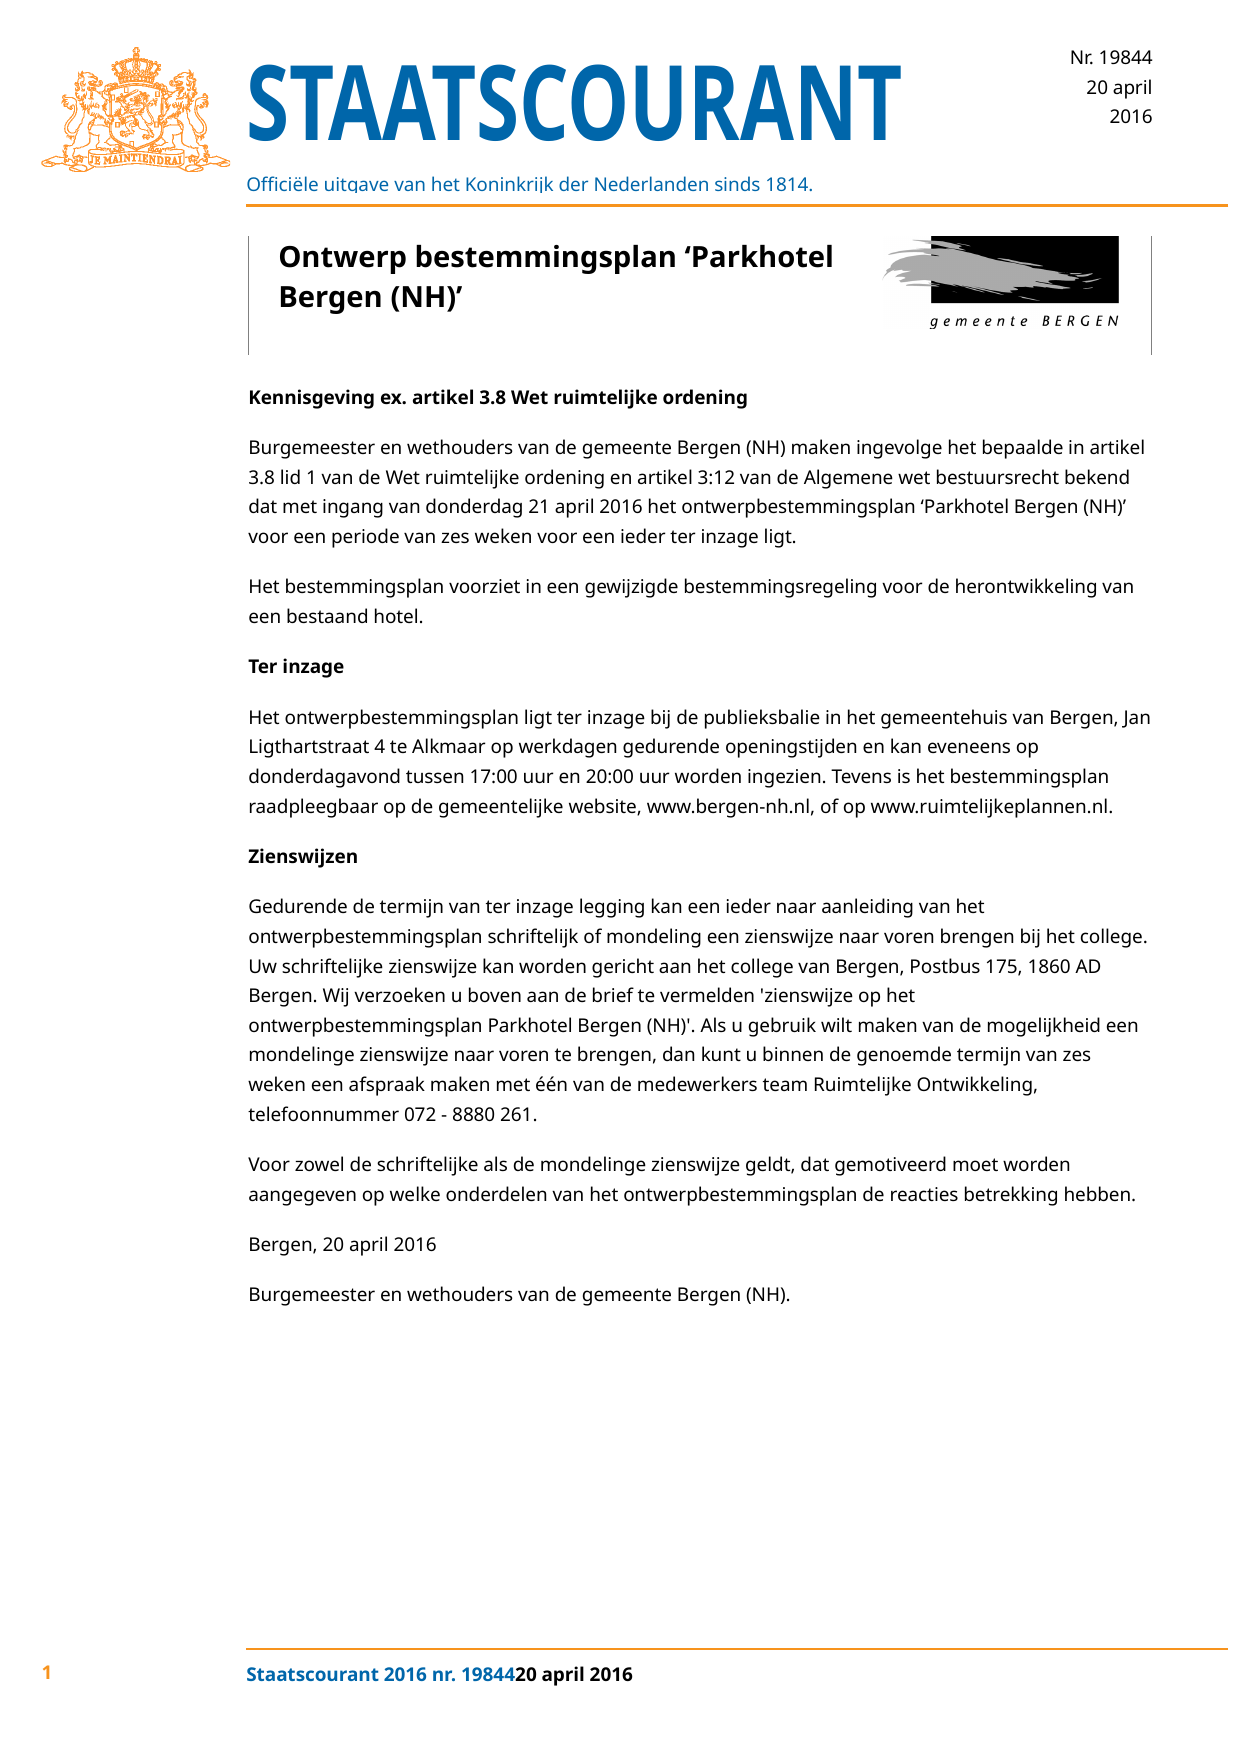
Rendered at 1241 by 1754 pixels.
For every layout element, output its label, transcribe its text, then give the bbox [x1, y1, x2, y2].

text Gedurende de termijn van ter inzage legging kan een ieder naar aanleiding van het ontwerpbestemmingsplan schriftelijk of mondeling een zienswijze naar voren brengen bij het college. Uw schriftelijke zienswijze kan worden gericht aan het college van Bergen, Postbus 175, 1860 AD Bergen. Wij verzoeken u boven aan de brief te vermelden 'zienswijze op het ontwerpbestemmingsplan Parkhotel Bergen (NH)'. Als u gebruik wilt maken van de mogelijkheid een mondelinge zienswijze naar voren te brengen, dan kunt u binnen de genoemde termijn van zes weken een afspraak maken met één van de medewerkers team Ruimtelijke Ontwikkeling, telefoonnummer 072 - 8880 261. [248, 894, 1152, 1127]
text Kennisgeving ex. artikel 3.8 Wet ruimtelijke ordening [248, 384, 1152, 410]
text Ter inzage [248, 654, 1152, 679]
text Het ontwerpbestemmingsplan ligt ter inzage bij de publieksbalie in het gemeentehuis van Bergen, Jan Ligthartstraat 4 te Alkmaar op werkdagen gedurende openingstijden en kan eveneens op donderdagavond tussen 17:00 uur en 20:00 uur worden ingezien. Tevens is het bestemmingsplan raadpleegbaar op de gemeentelijke website, www.bergen-nh.nl, of op www.ruimtelijkeplannen.nl. [248, 704, 1152, 819]
text Burgemeester en wethouders van de gemeente Bergen (NH) maken ingevolge het bepaalde in artikel 3.8 lid 1 van de Wet ruimtelijke ordening en artikel 3:12 van de Algemene wet bestuursrecht bekend dat met ingang van donderdag 21 april 2016 het ontwerpbestemmingsplan ‘Parkhotel Bergen (NH)’ voor een periode van zes weken voor een ieder ter inzage ligt. [248, 434, 1152, 549]
table_header [850, 236, 1151, 355]
text Burgemeester en wethouders van de gemeente Bergen (NH). [248, 1282, 1152, 1307]
table_header Ontwerp bestemmingsplan ‘Parkhotel Bergen (NH)’ [249, 236, 850, 355]
picture [882, 236, 1119, 329]
picture [41, 47, 231, 172]
text Voor zowel de schriftelijke als de mondelinge zienswijze geldt, dat gemotiveerd moet worden aangegeven op welke onderdelen van het ontwerpbestemmingsplan de reacties betrekking hebben. [248, 1151, 1152, 1207]
text Het bestemmingsplan voorziet in een gewijzigde bestemmingsregeling voor de herontwikkeling van een bestaand hotel. [248, 574, 1152, 629]
text Zienswijzen [248, 843, 1152, 869]
text Bergen, 20 april 2016 [248, 1231, 1152, 1257]
